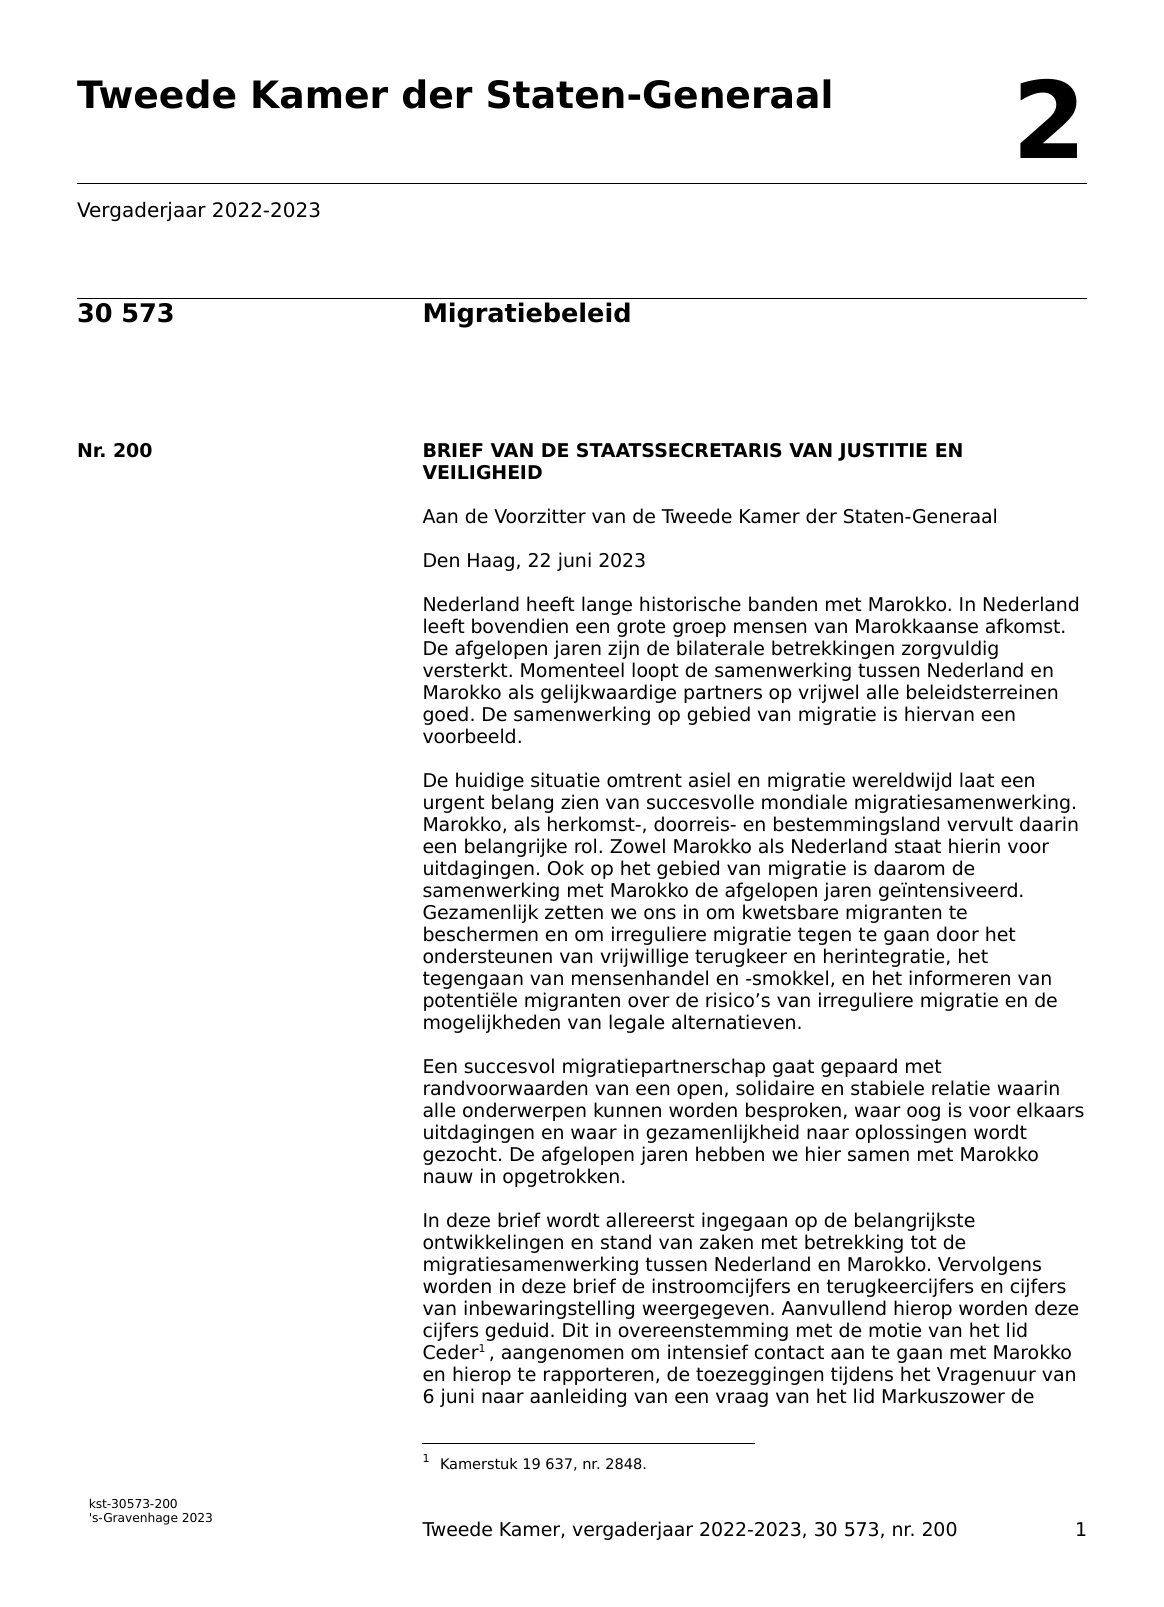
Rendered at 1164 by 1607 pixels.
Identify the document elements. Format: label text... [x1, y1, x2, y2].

text kst-30573-200 [88, 1497, 323, 1511]
text In deze brief wordt allereerst ingegaan op de belangrijkste ontwikkelingen en stand van zaken met betrekking tot de migratiesamenwerking tussen Nederland en Marokko. Vervolgens worden in deze brief de instroomcijfers en terugkeercijfers en cijfers van inbewaringstelling weergegeven. Aanvullend hierop worden deze cijfers geduid. Dit in overeenstemming met de motie van het lid Ceder, aangenomen om intensief contact aan te gaan met Marokko en hierop te rapporteren, de toezeggingen tijdens het Vragenuur van 6 juni naar aanleiding van een vraag van het lid Markuszower de [422, 1210, 1087, 1408]
text Aan de Voorzitter van de Tweede Kamer der Staten-Generaal [422, 506, 1087, 528]
table_header 2 [886, 59, 1087, 183]
text De huidige situatie omtrent asiel en migratie wereldwijd laat een urgent belang zien van succesvolle mondiale migratiesamenwerking. Marokko, als herkomst-, doorreis- en bestemmingsland vervult daarin een belangrijke rol. Zowel Marokko als Nederland staat hierin voor uitdagingen. Ook op het gebied van migratie is daarom de samenwerking met Marokko de afgelopen jaren geïntensiveerd. Gezamenlijk zetten we ons in om kwetsbare migranten te beschermen en om irreguliere migratie tegen te gaan door het ondersteunen van vrijwillige terugkeer en herintegratie, het tegengaan van mensenhandel en -smokkel, en het informeren van potentiële migranten over de risico’s van irreguliere migratie en de mogelijkheden van legale alternatieven. [422, 770, 1087, 1034]
text Nederland heeft lange historische banden met Marokko. In Nederland leeft bovendien een grote groep mensen van Marokkaanse afkomst. De afgelopen jaren zijn de bilaterale betrekkingen zorgvuldig versterkt. Momenteel loopt de samenwerking tussen Nederland en Marokko als gelijkwaardige partners op vrijwel alle beleidsterreinen goed. De samenwerking op gebied van migratie is hiervan een voorbeeld. [422, 594, 1087, 748]
text Een succesvol migratiepartnerschap gaat gepaard met randvoorwaarden van een open, solidaire en stabiele relatie waarin alle onderwerpen kunnen worden besproken, waar oog is voor elkaars uitdagingen en waar in gezamenlijkheid naar oplossingen wordt gezocht. De afgelopen jaren hebben we hier samen met Marokko nauw in opgetrokken. [422, 1056, 1087, 1188]
subtitle 30 573 Migratiebeleid [77, 299, 1087, 329]
text Kamerstuk 19 637, nr. 2848. [422, 1452, 1087, 1474]
subtitle Nr. 200 BRIEF VAN DE STAATSSECRETARIS VAN JUSTITIE EN VEILIGHEID [77, 440, 1087, 484]
table_header Tweede Kamer der Staten-Generaal [77, 59, 886, 183]
text Den Haag, 22 juni 2023 [422, 550, 1087, 572]
table_cell Vergaderjaar 2022-2023 [77, 184, 1087, 298]
text 's-Gravenhage 2023 [88, 1511, 323, 1525]
